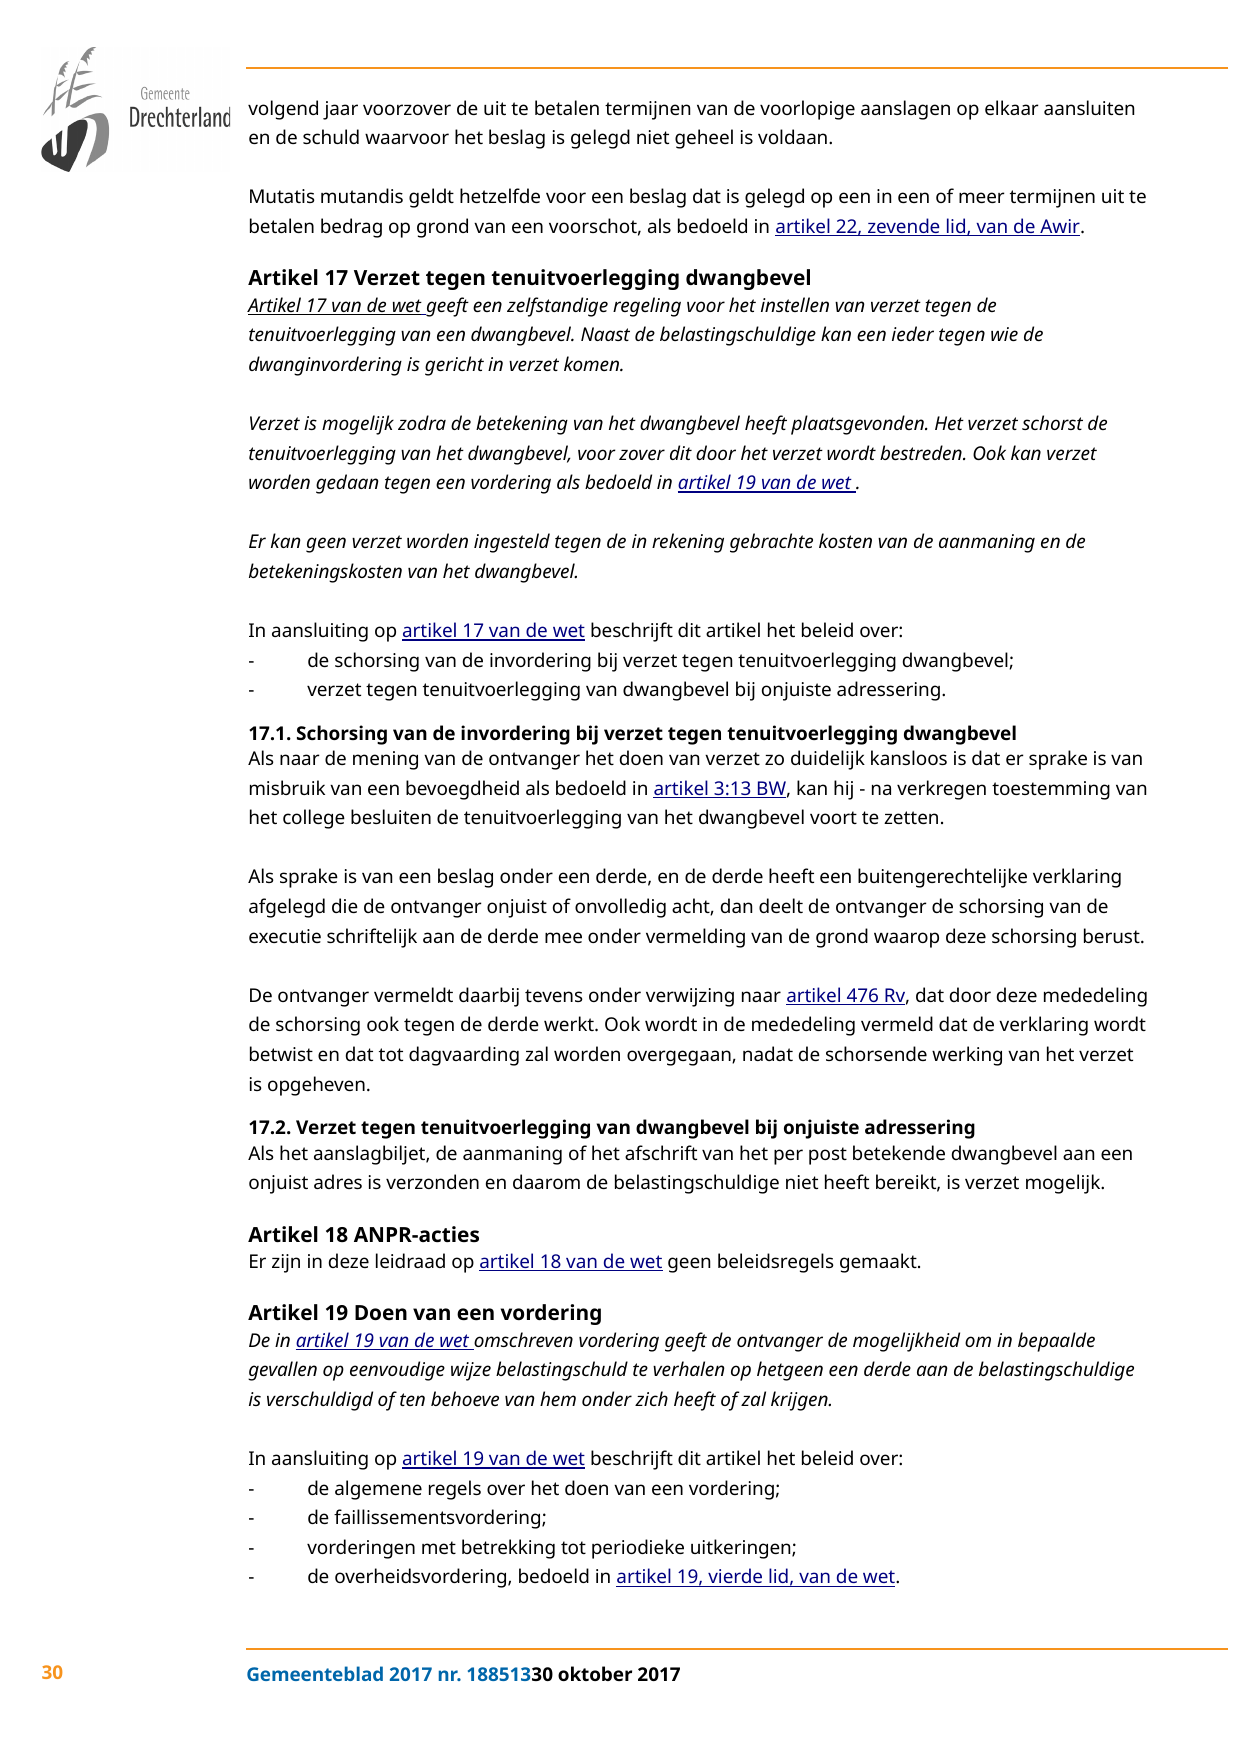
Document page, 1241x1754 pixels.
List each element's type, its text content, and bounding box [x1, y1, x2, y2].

text In aansluiting op artikel 17 van de wet beschrijft dit artikel het beleid over: [248, 617, 1152, 643]
list de overheidsvordering, bedoeld in artikel 19, vierde lid, van de wet. [248, 1564, 1152, 1589]
text Artikel 18 ANPR-acties [248, 1220, 1152, 1248]
text Er zijn in deze leidraad op artikel 18 van de wet geen beleidsregels gemaakt. [248, 1248, 1152, 1274]
text Verzet is mogelijk zodra de betekening van het dwangbevel heeft plaatsgevonden. Het verzet schorst de tenuitvoerlegging van het dwangbevel, voor zover dit door het verzet wordt bestreden. Ook kan verzet worden gedaan tegen een vordering als bedoeld in artikel 19 van de wet . [248, 410, 1152, 495]
list vorderingen met betrekking tot periodieke uitkeringen; [248, 1534, 1152, 1560]
text De in artikel 19 van de wet omschreven vordering geeft de ontvanger de mogelijkheid om in bepaalde gevallen op eenvoudige wijze belastingschuld te verhalen op hetgeen een derde aan de belastingschuldige is verschuldigd of ten behoeve van hem onder zich heeft of zal krijgen. [248, 1327, 1152, 1412]
text De ontvanger vermeldt daarbij tevens onder verwijzing naar artikel 476 Rv, dat door deze mededeling de schorsing ook tegen de derde werkt. Ook wordt in de mededeling vermeld dat de verklaring wordt betwist en dat tot dagvaarding zal worden overgegaan, nadat de schorsende werking van het verzet is opgeheven. [248, 982, 1152, 1097]
picture [41, 47, 231, 172]
text Artikel 17 Verzet tegen tenuitvoerlegging dwangbevel [248, 263, 1152, 292]
list verzet tegen tenuitvoerlegging van dwangbevel bij onjuiste adressering. [248, 677, 1152, 702]
text Als het aanslagbiljet, de aanmaning of het afschrift van het per post betekende dwangbevel aan een onjuist adres is verzonden en daarom de belastingschuldige niet heeft bereikt, is verzet mogelijk. [248, 1140, 1152, 1195]
list de schorsing van de invordering bij verzet tegen tenuitvoerlegging dwangbevel; [248, 647, 1152, 673]
text Mutatis mutandis geldt hetzelfde voor een beslag dat is gelegd op een in een of meer termijnen uit te betalen bedrag op grond van een voorschot, als bedoeld in artikel 22, zevende lid, van de Awir. [248, 183, 1152, 239]
text In aansluiting op artikel 19 van de wet beschrijft dit artikel het beleid over: [248, 1445, 1152, 1471]
list de faillissementsvordering; [248, 1504, 1152, 1530]
text Als naar de mening van de ontvanger het doen van verzet zo duidelijk kansloos is dat er sprake is van misbruik van een bevoegdheid als bedoeld in artikel 3:13 BW, kan hij - na verkregen toestemming van het college besluiten de tenuitvoerlegging van het dwangbevel voort te zetten. [248, 745, 1152, 830]
text Er kan geen verzet worden ingesteld tegen de in rekening gebrachte kosten van de aanmaning en de betekeningskosten van het dwangbevel. [248, 529, 1152, 584]
text Artikel 17 van de wet geeft een zelfstandige regeling voor het instellen van verzet tegen de tenuitvoerlegging van een dwangbevel. Naast de belastingschuldige kan een ieder tegen wie de dwanginvordering is gericht in verzet komen. [248, 292, 1152, 377]
list de algemene regels over het doen van een vordering; [248, 1475, 1152, 1501]
text 17.2. Verzet tegen tenuitvoerlegging van dwangbevel bij onjuiste adressering [248, 1114, 1152, 1140]
text Artikel 19 Doen van een vordering [248, 1298, 1152, 1327]
text Als sprake is van een beslag onder een derde, en de derde heeft een buitengerechtelijke verklaring afgelegd die de ontvanger onjuist of onvolledig acht, dan deelt de ontvanger de schorsing van de executie schriftelijk aan de derde mee onder vermelding van de grond waarop deze schorsing berust. [248, 864, 1152, 949]
text 17.1. Schorsing van de invordering bij verzet tegen tenuitvoerlegging dwangbevel [248, 720, 1152, 745]
text volgend jaar voorzover de uit te betalen termijnen van de voorlopige aanslagen op elkaar aansluiten en de schuld waarvoor het beslag is gelegd niet geheel is voldaan. [248, 95, 1152, 150]
